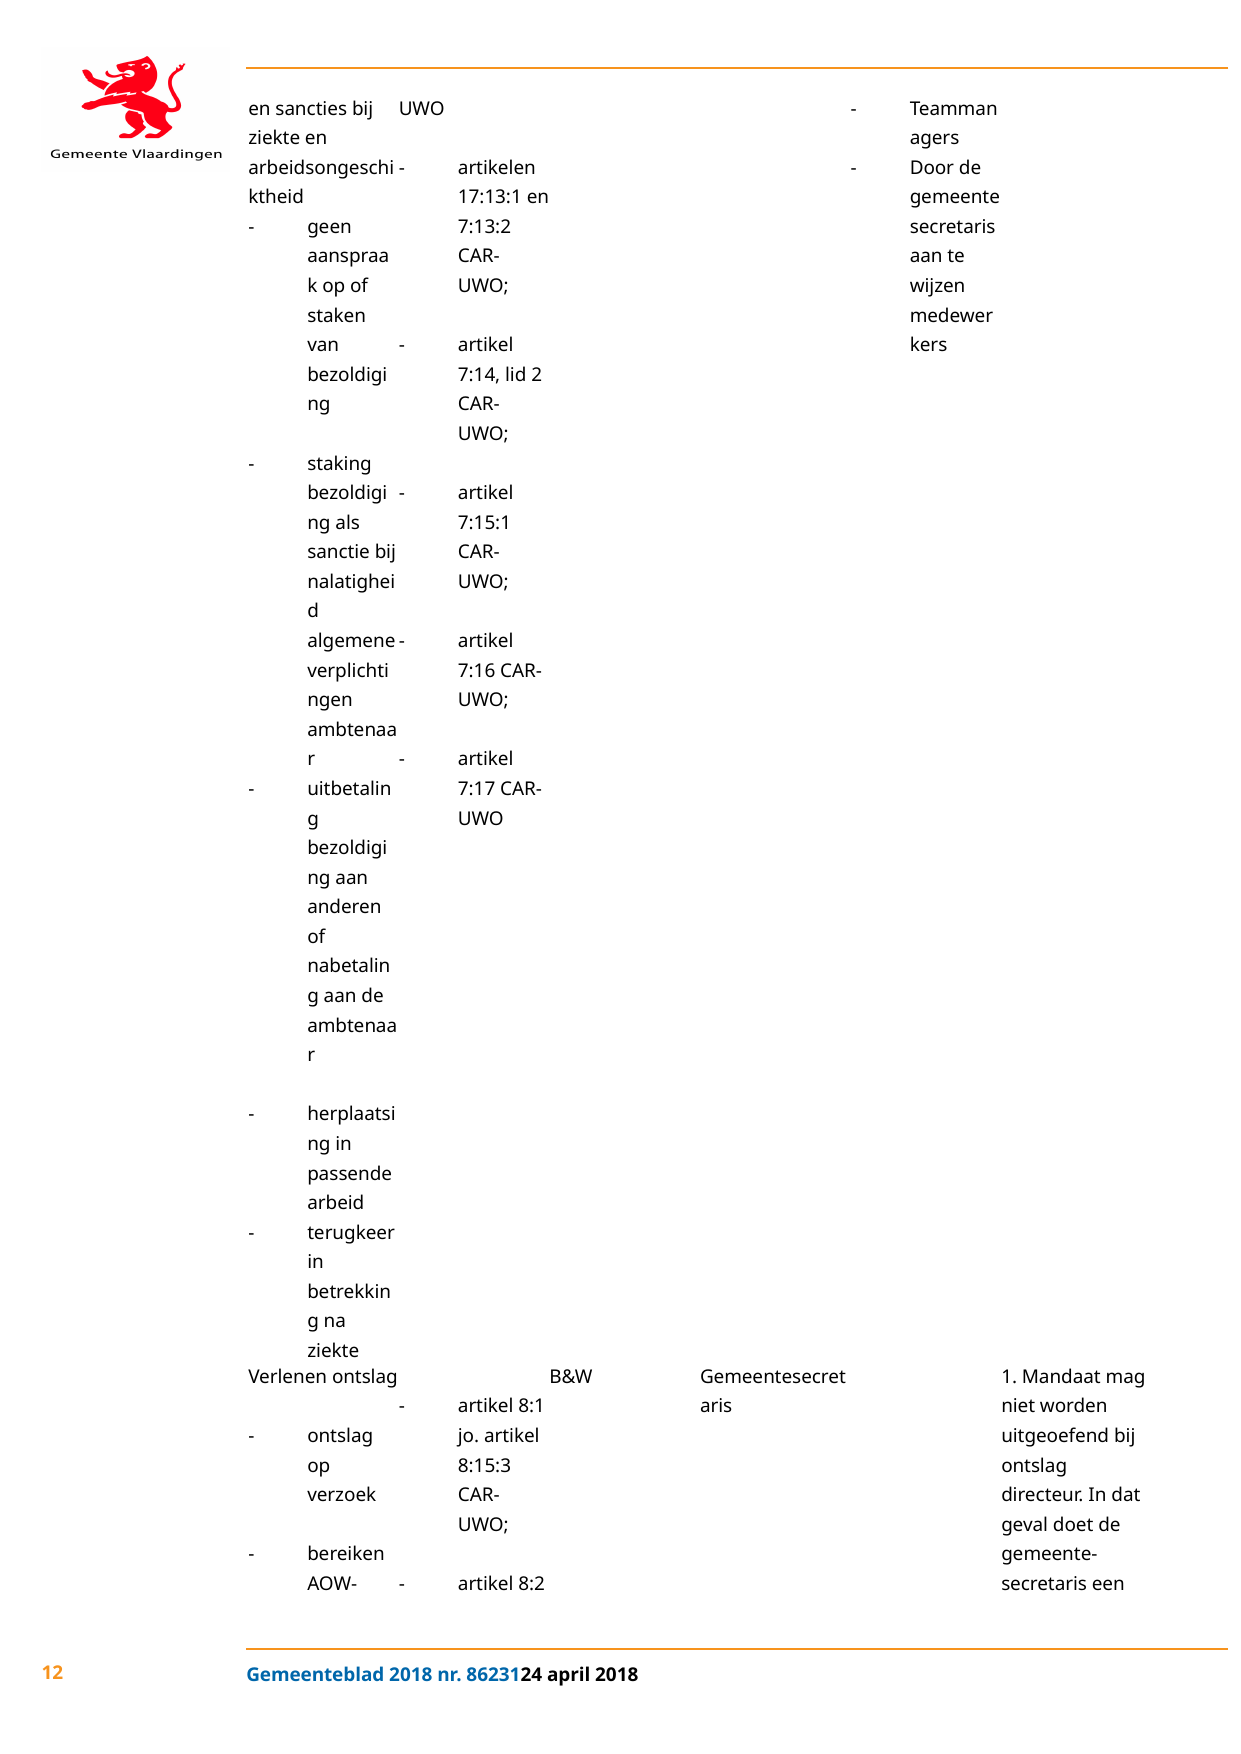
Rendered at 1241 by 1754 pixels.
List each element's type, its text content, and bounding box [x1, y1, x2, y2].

table_cell artikel 8:1 jo. artikel 8:15:3 CAR-UWO; artikel 8:2 [399, 1363, 549, 1596]
table_cell Verlenen ontslag ontslag op verzoek bereiken AOW- [248, 1363, 398, 1596]
table_cell Teammanagers Door de gemeentesecretaris aan te wijzen medewerkers [850, 95, 1001, 1363]
table_cell [1001, 95, 1152, 1363]
table_cell Gemeentesecretaris [700, 1363, 850, 1596]
table_cell [700, 95, 850, 1363]
table_cell 1. Mandaat mag niet worden uitgeoefend bij ontslag directeur. In dat geval doet de gemeente- secretaris een [1001, 1363, 1152, 1596]
picture [41, 47, 231, 172]
table_cell en sancties bij ziekte en arbeidsongeschiktheid geen aanspraak op of staken van bezoldiging staking bezoldiging als sanctie bij nalatigheid algemene verplichtingen ambtenaar uitbetaling bezoldiging aan anderen of nabetaling aan de ambtenaar herplaatsing in passende arbeid terugkeer in betrekking na ziekte [248, 95, 398, 1363]
table_cell [850, 1363, 1001, 1596]
table_cell B&W [549, 1363, 700, 1596]
table_cell UWO artikelen 17:13:1 en 7:13:2 CAR-UWO; artikel 7:14, lid 2 CAR-UWO; artikel 7:15:1 CAR-UWO; artikel 7:16 CAR-UWO; artikel 7:17 CAR-UWO [399, 95, 549, 1363]
table_cell [549, 95, 700, 1363]
